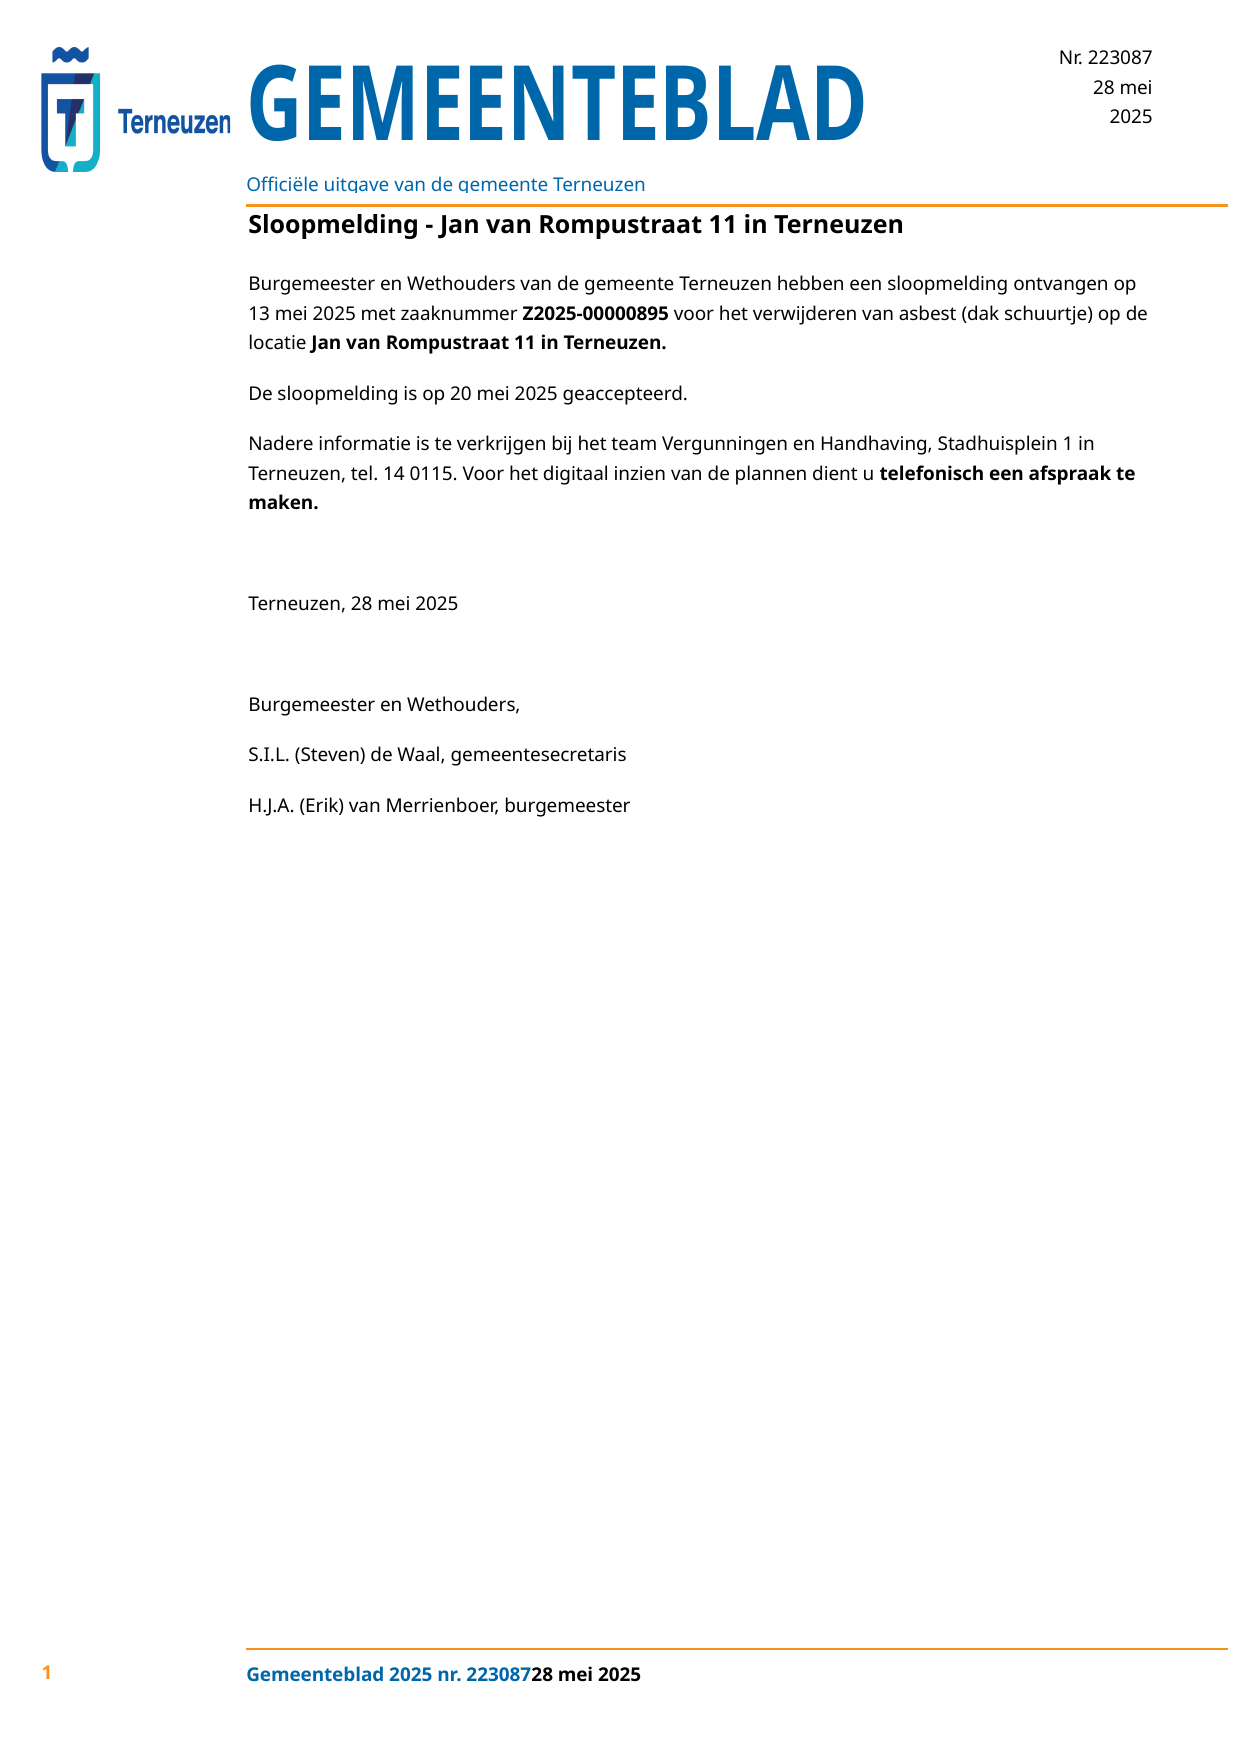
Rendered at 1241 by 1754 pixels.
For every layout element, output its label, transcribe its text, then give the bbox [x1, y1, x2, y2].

text Nadere informatie is te verkrijgen bij het team Vergunningen en Handhaving, Stadhuisplein 1 in Terneuzen, tel. 14 0115. Voor het digitaal inzien van de plannen dient u telefonisch een afspraak te maken. [248, 430, 1152, 515]
text Burgemeester en Wethouders van de gemeente Terneuzen hebben een sloopmelding ontvangen op 13 mei 2025 met zaaknummer Z2025-00000895 voor het verwijderen van asbest (dak schuurtje) op de locatie Jan van Rompustraat 11 in Terneuzen. [248, 270, 1152, 355]
text De sloopmelding is op 20 mei 2025 geaccepteerd. [248, 380, 1152, 406]
text Terneuzen, 28 mei 2025 [248, 590, 1152, 616]
text S.I.L. (Steven) de Waal, gemeentesecretaris [248, 742, 1152, 767]
text Sloopmelding - Jan van Rompustraat 11 in Terneuzen [248, 207, 1152, 241]
text Burgemeester en Wethouders, [248, 691, 1152, 717]
picture [41, 47, 231, 172]
text H.J.A. (Erik) van Merrienboer, burgemeester [248, 792, 1152, 818]
